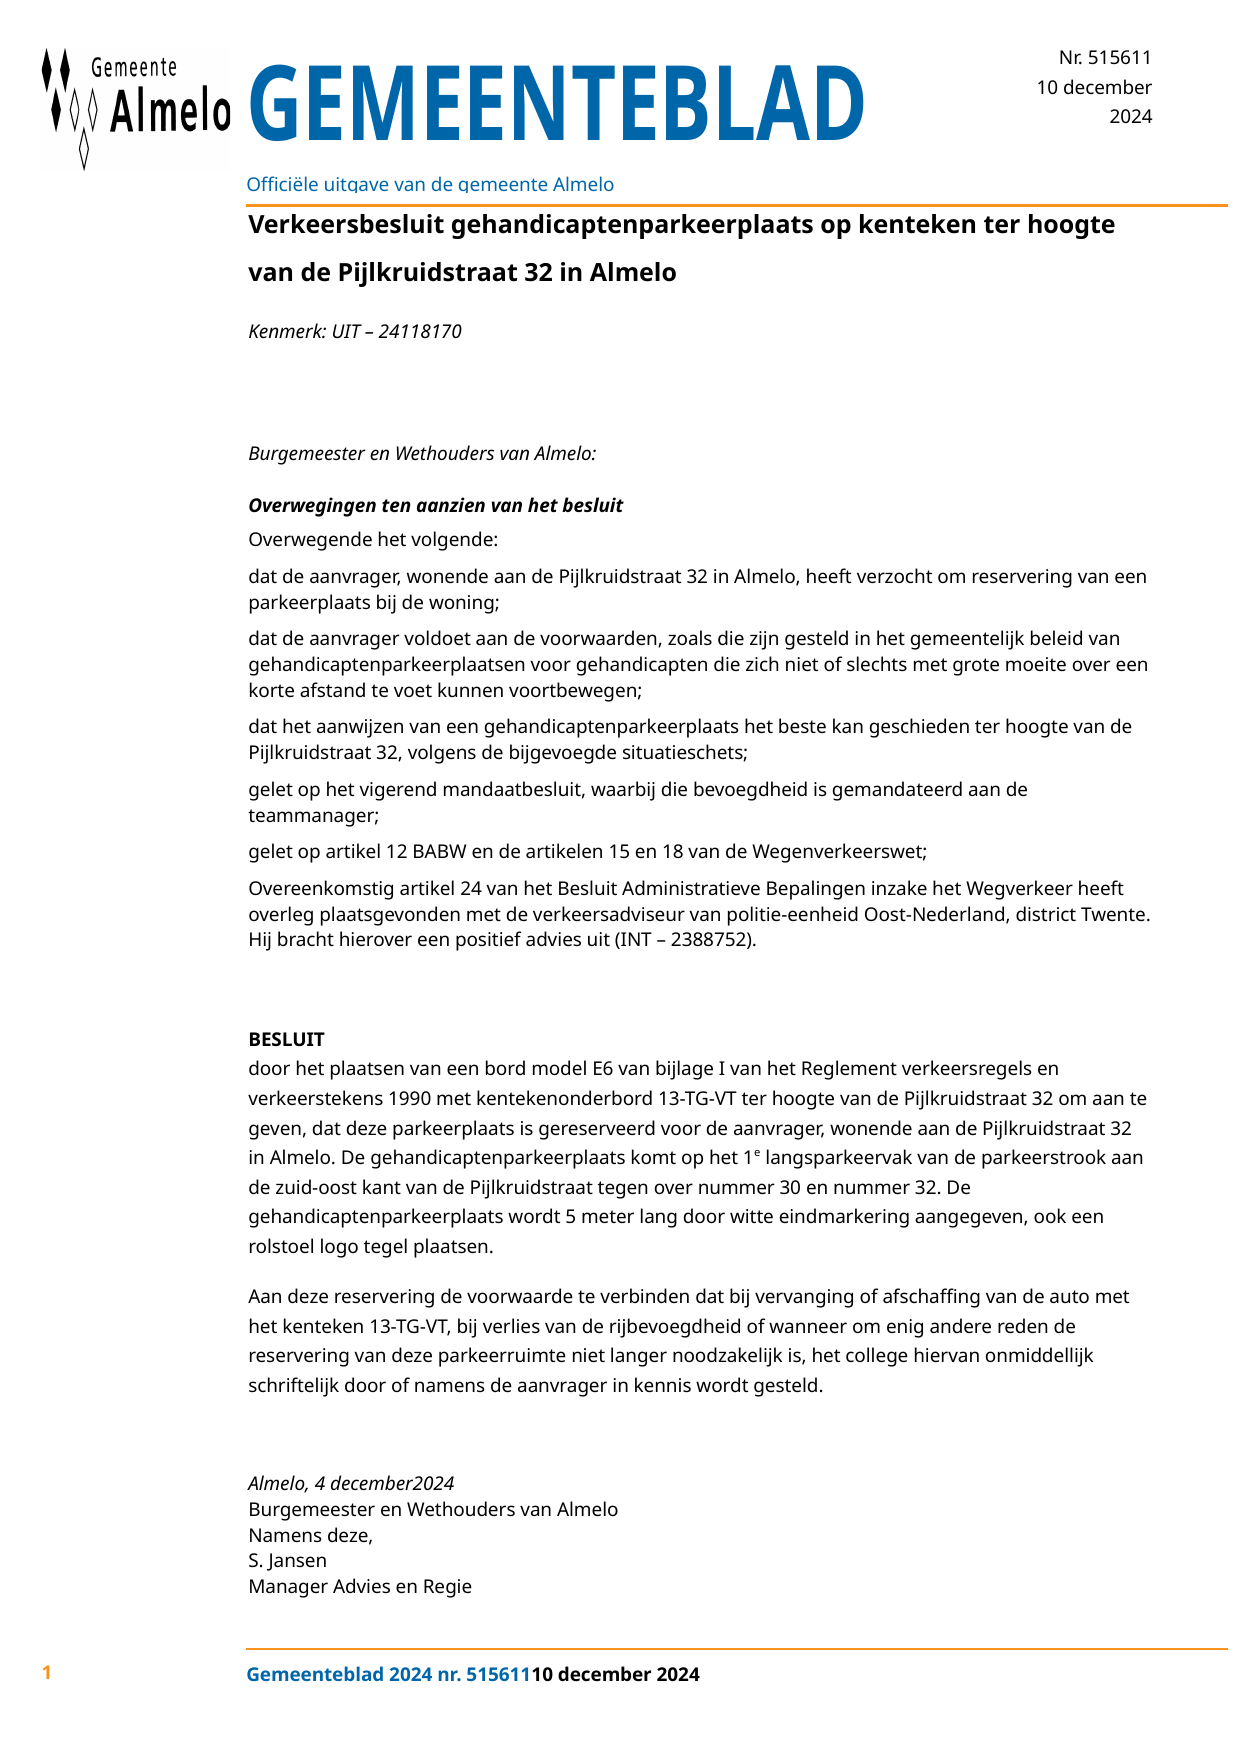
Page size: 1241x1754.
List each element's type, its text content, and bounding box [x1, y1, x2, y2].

text dat de aanvrager voldoet aan de voorwaarden, zoals die zijn gesteld in het gemeentelijk beleid van gehandicaptenparkeerplaatsen voor gehandicapten die zich niet of slechts met grote moeite over een korte afstand te voet kunnen voortbewegen; [248, 626, 1152, 703]
text Aan deze reservering de voorwaarde te verbinden dat bij vervanging of afschaffing van de auto met het kenteken 13-TG-VT, bij verlies van de rijbevoegdheid of wanneer om enig andere reden de reservering van deze parkeerruimte niet langer noodzakelijk is, het college hiervan onmiddellijk schriftelijk door of namens de aanvrager in kennis wordt gesteld. [248, 1283, 1152, 1398]
text door het plaatsen van een bord model E6 van bijlage I van het Reglement verkeersregels en verkeerstekens 1990 met kentekenonderbord 13-TG-VT ter hoogte van de Pijlkruidstraat 32 om aan te geven, dat deze parkeerplaats is gereserveerd voor de aanvrager, wonende aan de Pijlkruidstraat 32 in Almelo. De gehandicaptenparkeerplaats komt op het 1e langsparkeervak van de parkeerstrook aan de zuid-oost kant van de Pijlkruidstraat tegen over nummer 30 en nummer 32. De gehandicaptenparkeerplaats wordt 5 meter lang door witte eindmarkering aangegeven, ook een rolstoel logo tegel plaatsen. [248, 1056, 1152, 1259]
text Manager Advies en Regie [248, 1573, 1152, 1599]
text Verkeersbesluit gehandicaptenparkeerplaats op kenteken ter hoogte van de Pijlkruidstraat 32 in Almelo [248, 207, 1152, 288]
text BESLUIT [248, 1026, 1152, 1052]
text Burgemeester en Wethouders van Almelo [248, 1496, 1152, 1522]
text gelet op het vigerend mandaatbesluit, waarbij die bevoegdheid is gemandateerd aan de teammanager; [248, 776, 1152, 828]
text dat de aanvrager, wonende aan de Pijlkruidstraat 32 in Almelo, heeft verzocht om reservering van een parkeerplaats bij de woning; [248, 563, 1152, 615]
text dat het aanwijzen van een gehandicaptenparkeerplaats het beste kan geschieden ter hoogte van de Pijlkruidstraat 32, volgens de bijgevoegde situatieschets; [248, 714, 1152, 765]
text S. Jansen [248, 1548, 1152, 1573]
text gelet op artikel 12 BABW en de artikelen 15 en 18 van de Wegenverkeerswet; [248, 838, 1152, 864]
picture [41, 47, 231, 172]
text Overwegingen ten aanzien van het besluit [248, 492, 1152, 518]
text Kenmerk: UIT – 24118170 [248, 318, 1152, 344]
text Almelo, 4 december2024 [248, 1471, 1152, 1496]
text Overwegende het volgende: [248, 527, 1152, 552]
text Overeenkomstig artikel 24 van het Besluit Administratieve Bepalingen inzake het Wegverkeer heeft overleg plaatsgevonden met de verkeersadviseur van politie-eenheid Oost-Nederland, district Twente. Hij bracht hierover een positief advies uit (INT – 2388752). [248, 875, 1152, 952]
text Namens deze, [248, 1522, 1152, 1548]
text Burgemeester en Wethouders van Almelo: [248, 440, 1152, 465]
